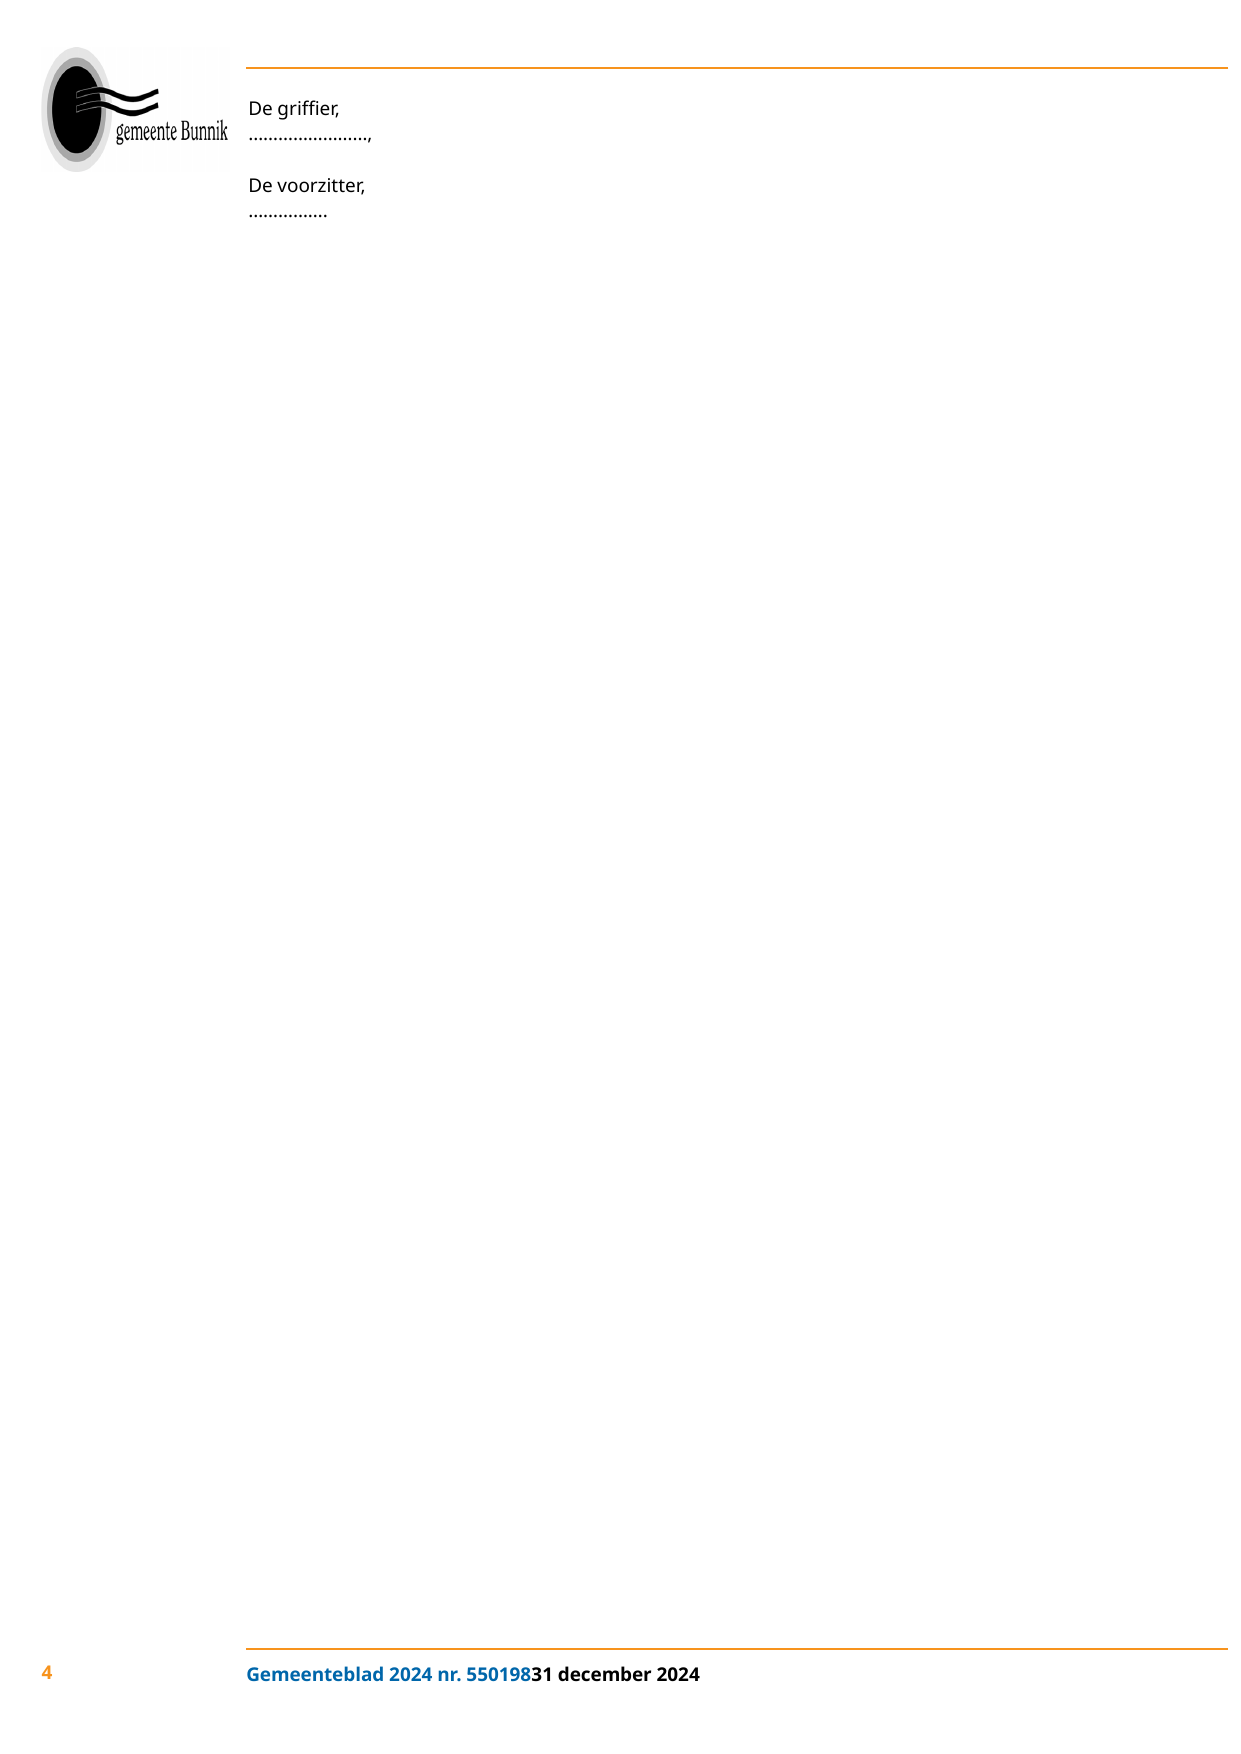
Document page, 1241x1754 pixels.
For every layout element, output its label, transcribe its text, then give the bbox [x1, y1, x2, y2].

text ……………. [248, 198, 1152, 223]
text De voorzitter, [248, 172, 1152, 198]
text ……………………, [248, 121, 1152, 146]
text De griffier, [248, 95, 1152, 121]
picture [41, 47, 231, 172]
